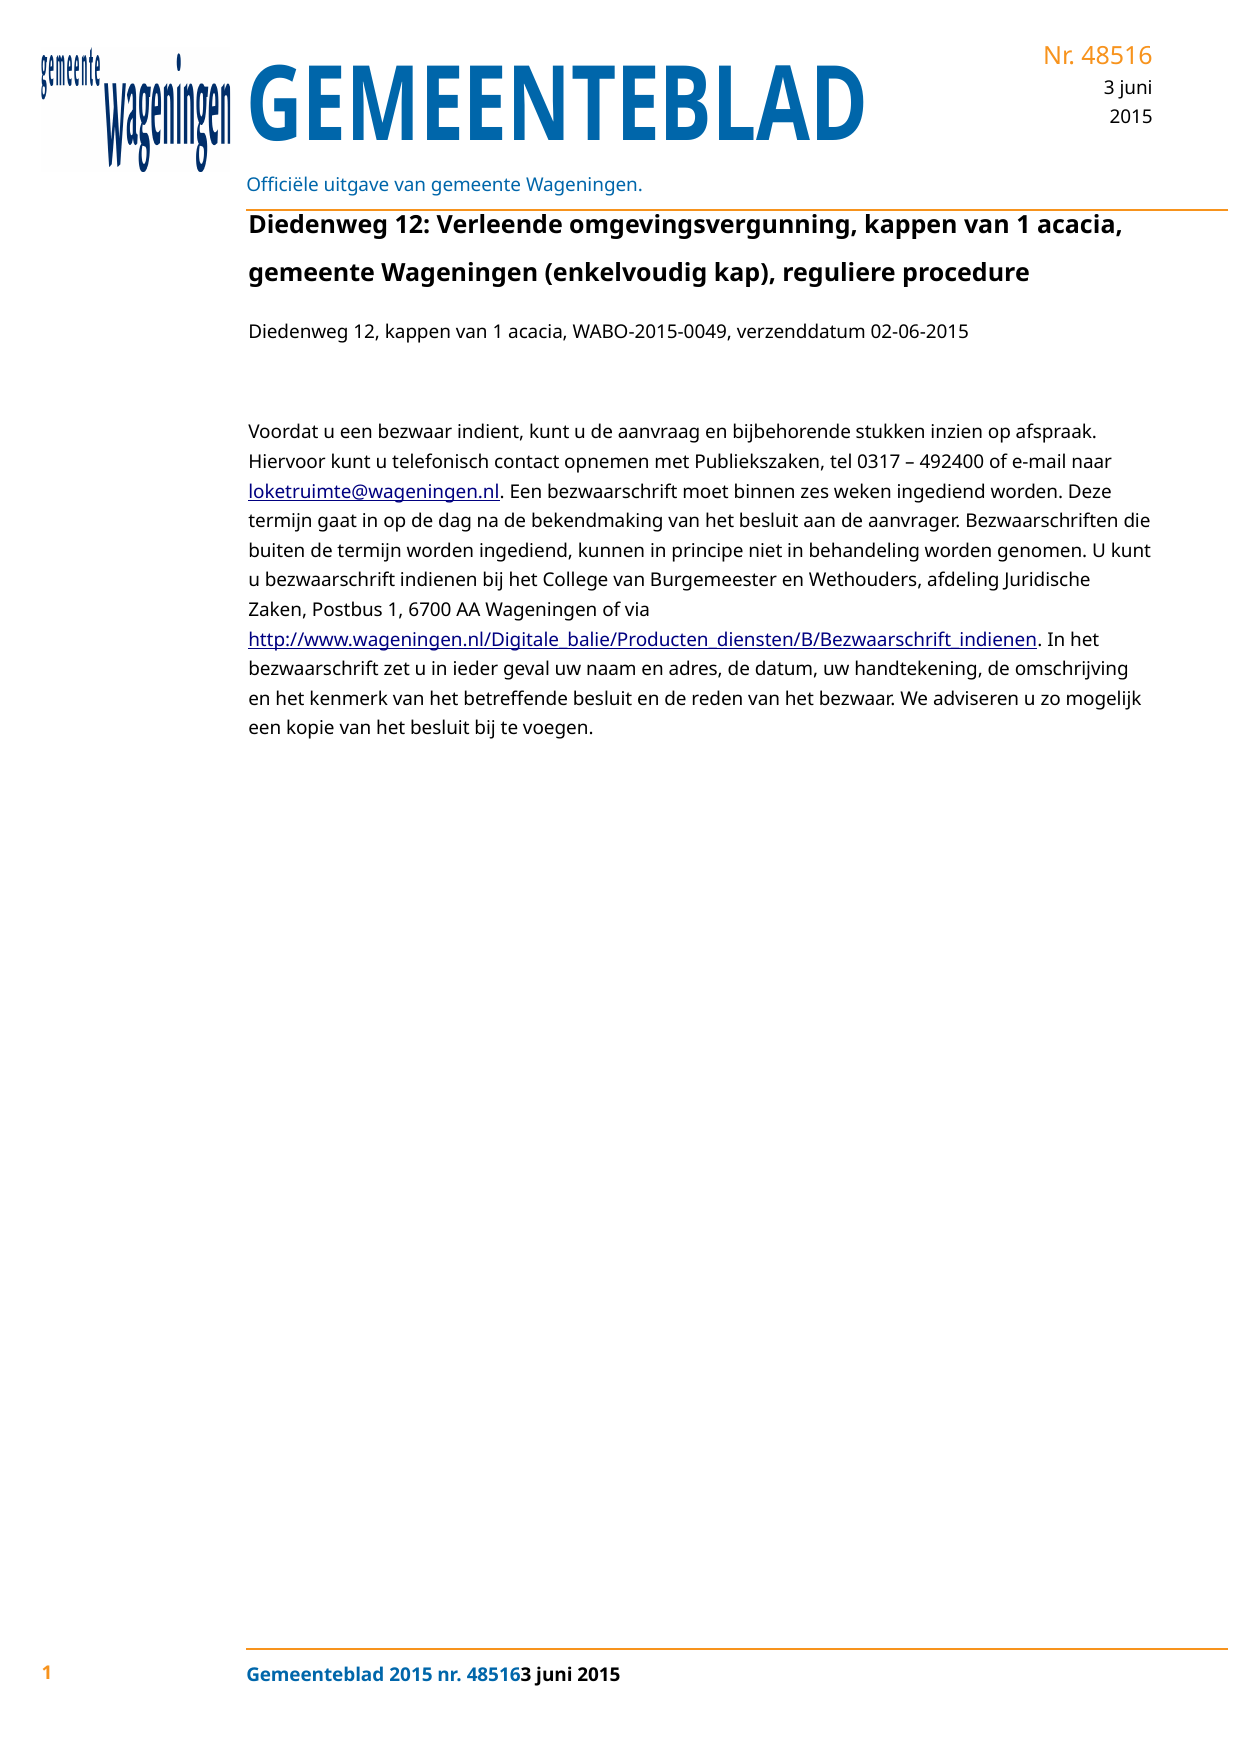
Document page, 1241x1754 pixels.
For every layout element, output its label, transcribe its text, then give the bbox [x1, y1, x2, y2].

text Diedenweg 12: Verleende omgevingsvergunning, kappen van 1 acacia, gemeente Wageningen (enkelvoudig kap), reguliere procedure [248, 211, 1152, 288]
text Voordat u een bezwaar indient, kunt u de aanvraag en bijbehorende stukken inzien op afspraak. Hiervoor kunt u telefonisch contact opnemen met Publiekszaken, tel 0317 – 492400 of e-mail naar loketruimte@wageningen.nl. Een bezwaarschrift moet binnen zes weken ingediend worden. Deze termijn gaat in op de dag na de bekendmaking van het besluit aan de aanvrager. Bezwaarschriften die buiten de termijn worden ingediend, kunnen in principe niet in behandeling worden genomen. U kunt u bezwaarschrift indienen bij het College van Burgemeester en Wethouders, afdeling Juridische Zaken, Postbus 1, 6700 AA Wageningen of via http://www.wageningen.nl/Digitale_balie/Producten_diensten/B/Bezwaarschrift_indienen. In het bezwaarschrift zet u in ieder geval uw naam en adres, de datum, uw handtekening, de omschrijving en het kenmerk van het betreffende besluit en de reden van het bezwaar. We adviseren u zo mogelijk een kopie van het besluit bij te voegen. [248, 419, 1152, 740]
picture [41, 47, 231, 172]
text Diedenweg 12, kappen van 1 acacia, WABO-2015-0049, verzenddatum 02-06-2015 [248, 318, 1152, 344]
